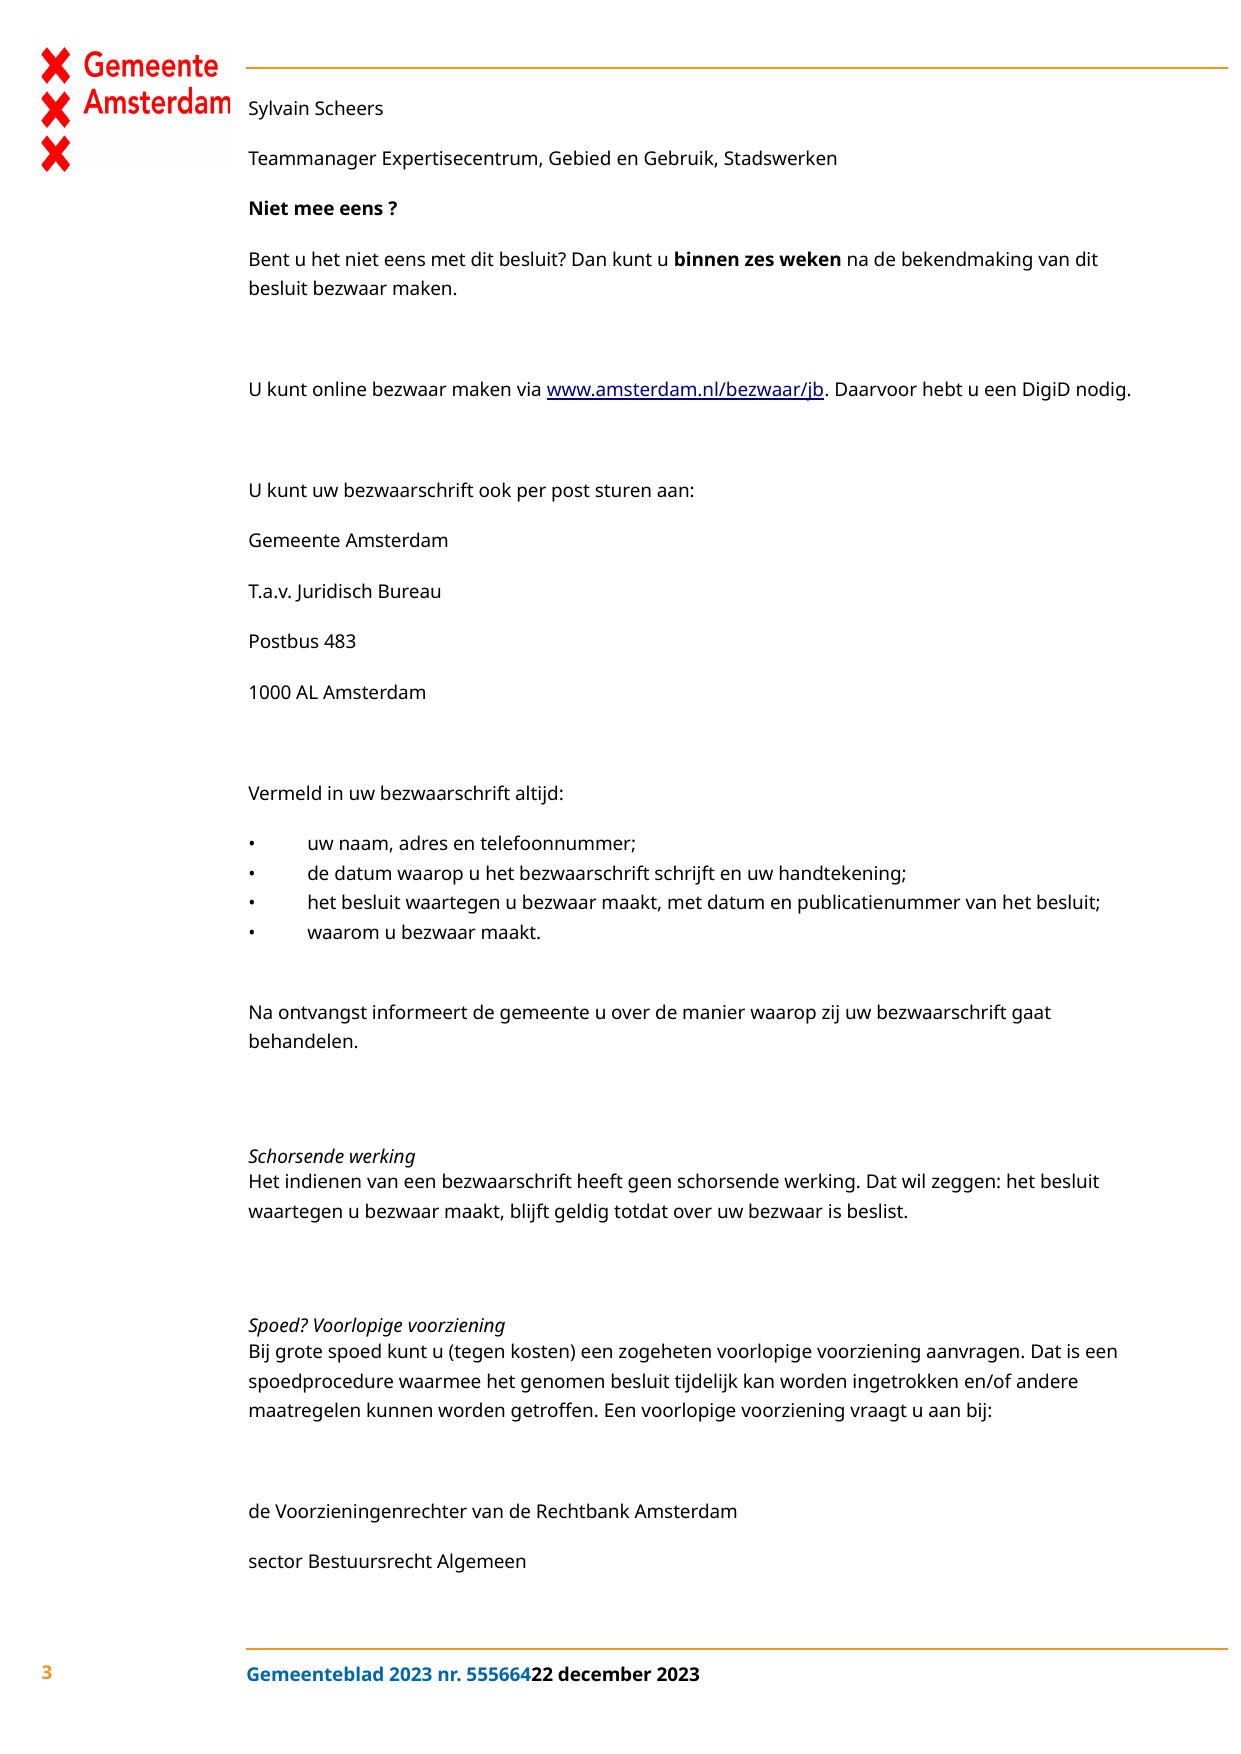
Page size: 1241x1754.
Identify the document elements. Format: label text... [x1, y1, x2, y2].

text Sylvain Scheers [248, 95, 1152, 121]
text Gemeente Amsterdam [248, 528, 1152, 553]
text Het indienen van een bezwaarschrift heeft geen schorsende werking. Dat wil zeggen: het besluit waartegen u bezwaar maakt, blijft geldig totdat over uw bezwaar is beslist. [248, 1169, 1152, 1224]
text Teammanager Expertisecentrum, Gebied en Gebruik, Stadswerken [248, 145, 1152, 171]
text Postbus 483 [248, 628, 1152, 654]
text Bij grote spoed kunt u (tegen kosten) een zogeheten voorlopige voorziening aanvragen. Dat is een spoedprocedure waarmee het genomen besluit tijdelijk kan worden ingetrokken en/of andere maatregelen kunnen worden getroffen. Een voorlopige voorziening vraagt u aan bij: [248, 1338, 1152, 1423]
text Spoed? Voorlopige voorziening [248, 1313, 1152, 1338]
text U kunt online bezwaar maken via www.amsterdam.nl/bezwaar/jb. Daarvoor hebt u een DigiD nodig. [248, 376, 1152, 402]
text T.a.v. Juridisch Bureau [248, 578, 1152, 604]
text Bent u het niet eens met dit besluit? Dan kunt u binnen zes weken na de bekendmaking van dit besluit bezwaar maken. [248, 246, 1152, 301]
text sector Bestuursrecht Algemeen [248, 1549, 1152, 1574]
text Schorsende werking [248, 1143, 1152, 1169]
list het besluit waartegen u bezwaar maakt, met datum en publicatienummer van het besluit; [248, 889, 1152, 915]
list waarom u bezwaar maakt. [248, 919, 1152, 945]
text Niet mee eens ? [248, 196, 1152, 221]
list uw naam, adres en telefoonnummer; [248, 830, 1152, 856]
list de datum waarop u het bezwaarschrift schrijft en uw handtekening; [248, 860, 1152, 886]
text 1000 AL Amsterdam [248, 679, 1152, 705]
text Na ontvangst informeert de gemeente u over de manier waarop zij uw bezwaarschrift gaat behandelen. [248, 999, 1152, 1054]
text Vermeld in uw bezwaarschrift altijd: [248, 780, 1152, 806]
text de Voorzieningenrechter van de Rechtbank Amsterdam [248, 1498, 1152, 1524]
text U kunt uw bezwaarschrift ook per post sturen aan: [248, 477, 1152, 503]
picture [41, 47, 231, 172]
